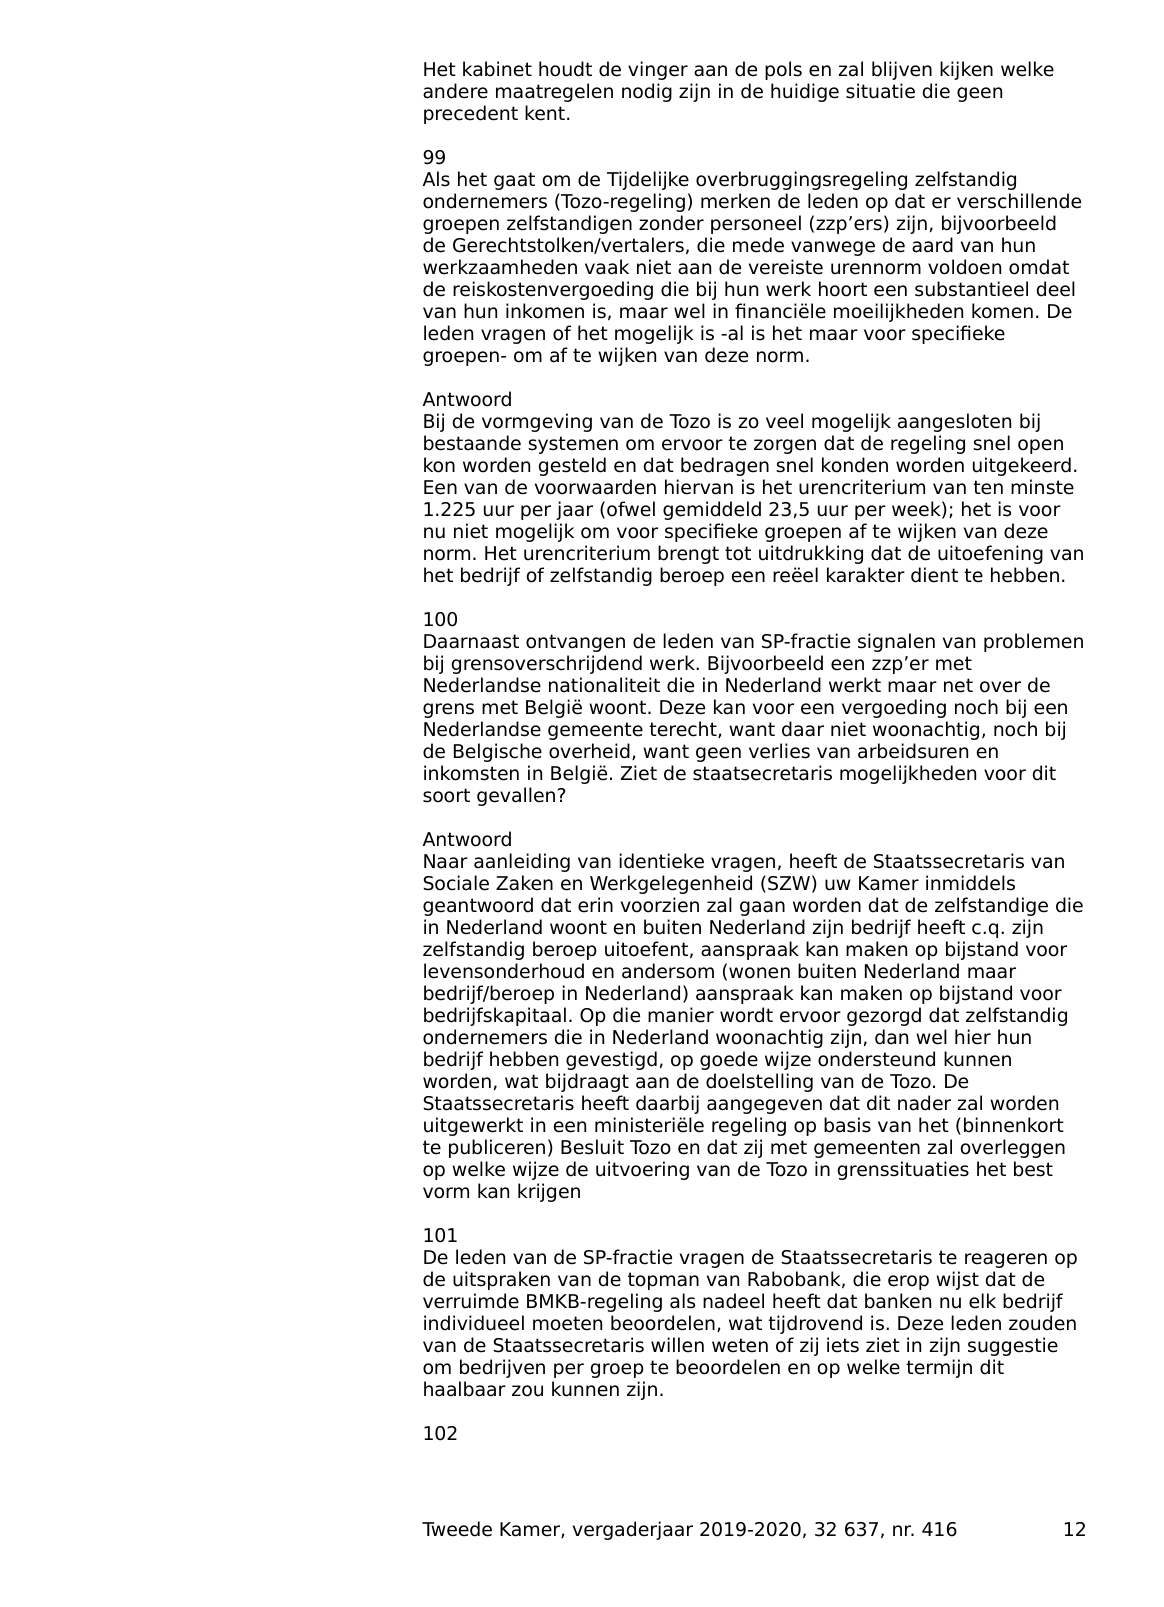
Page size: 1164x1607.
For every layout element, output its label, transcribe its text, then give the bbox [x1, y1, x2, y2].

text Het kabinet houdt de vinger aan de pols en zal blijven kijken welke andere maatregelen nodig zijn in de huidige situatie die geen precedent kent. [422, 59, 1087, 125]
text Als het gaat om de Tijdelijke overbruggingsregeling zelfstandig ondernemers (Tozo-regeling) merken de leden op dat er verschillende groepen zelfstandigen zonder personeel (zzp’ers) zijn, bijvoorbeeld de Gerechtstolken/vertalers, die mede vanwege de aard van hun werkzaamheden vaak niet aan de vereiste urennorm voldoen omdat de reiskostenvergoeding die bij hun werk hoort een substantieel deel van hun inkomen is, maar wel in financiële moeilijkheden komen. De leden vragen of het mogelijk is -al is het maar voor specifieke groepen- om af te wijken van deze norm. [422, 169, 1087, 367]
text Daarnaast ontvangen de leden van SP-fractie signalen van problemen bij grensoverschrijdend werk. Bijvoorbeeld een zzp’er met Nederlandse nationaliteit die in Nederland werkt maar net over de grens met België woont. Deze kan voor een vergoeding noch bij een Nederlandse gemeente terecht, want daar niet woonachtig, noch bij de Belgische overheid, want geen verlies van arbeidsuren en inkomsten in België. Ziet de staatsecretaris mogelijkheden voor dit soort gevallen? [422, 631, 1087, 807]
text Antwoord [422, 389, 1087, 411]
text Antwoord [422, 829, 1087, 851]
text Naar aanleiding van identieke vragen, heeft de Staatssecretaris van Sociale Zaken en Werkgelegenheid (SZW) uw Kamer inmiddels geantwoord dat erin voorzien zal gaan worden dat de zelfstandige die in Nederland woont en buiten Nederland zijn bedrijf heeft c.q. zijn zelfstandig beroep uitoefent, aanspraak kan maken op bijstand voor levensonderhoud en andersom (wonen buiten Nederland maar bedrijf/beroep in Nederland) aanspraak kan maken op bijstand voor bedrijfskapitaal. Op die manier wordt ervoor gezorgd dat zelfstandig ondernemers die in Nederland woonachtig zijn, dan wel hier hun bedrijf hebben gevestigd, op goede wijze ondersteund kunnen worden, wat bijdraagt aan de doelstelling van de Tozo. De Staatssecretaris heeft daarbij aangegeven dat dit nader zal worden uitgewerkt in een ministeriële regeling op basis van het (binnenkort te publiceren) Besluit Tozo en dat zij met gemeenten zal overleggen op welke wijze de uitvoering van de Tozo in grenssituaties het best vorm kan krijgen [422, 851, 1087, 1203]
text 100 [422, 609, 1087, 631]
text De leden van de SP-fractie vragen de Staatssecretaris te reageren op de uitspraken van de topman van Rabobank, die erop wijst dat de verruimde BMKB-regeling als nadeel heeft dat banken nu elk bedrijf individueel moeten beoordelen, wat tijdrovend is. Deze leden zouden van de Staatssecretaris willen weten of zij iets ziet in zijn suggestie om bedrijven per groep te beoordelen en op welke termijn dit haalbaar zou kunnen zijn. [422, 1247, 1087, 1401]
text Bij de vormgeving van de Tozo is zo veel mogelijk aangesloten bij bestaande systemen om ervoor te zorgen dat de regeling snel open kon worden gesteld en dat bedragen snel konden worden uitgekeerd. Een van de voorwaarden hiervan is het urencriterium van ten minste 1.225 uur per jaar (ofwel gemiddeld 23,5 uur per week); het is voor nu niet mogelijk om voor specifieke groepen af te wijken van deze norm. Het urencriterium brengt tot uitdrukking dat de uitoefening van het bedrijf of zelfstandig beroep een reëel karakter dient te hebben. [422, 411, 1087, 587]
text 102 [422, 1423, 1087, 1445]
text 101 [422, 1225, 1087, 1247]
text 99 [422, 147, 1087, 169]
